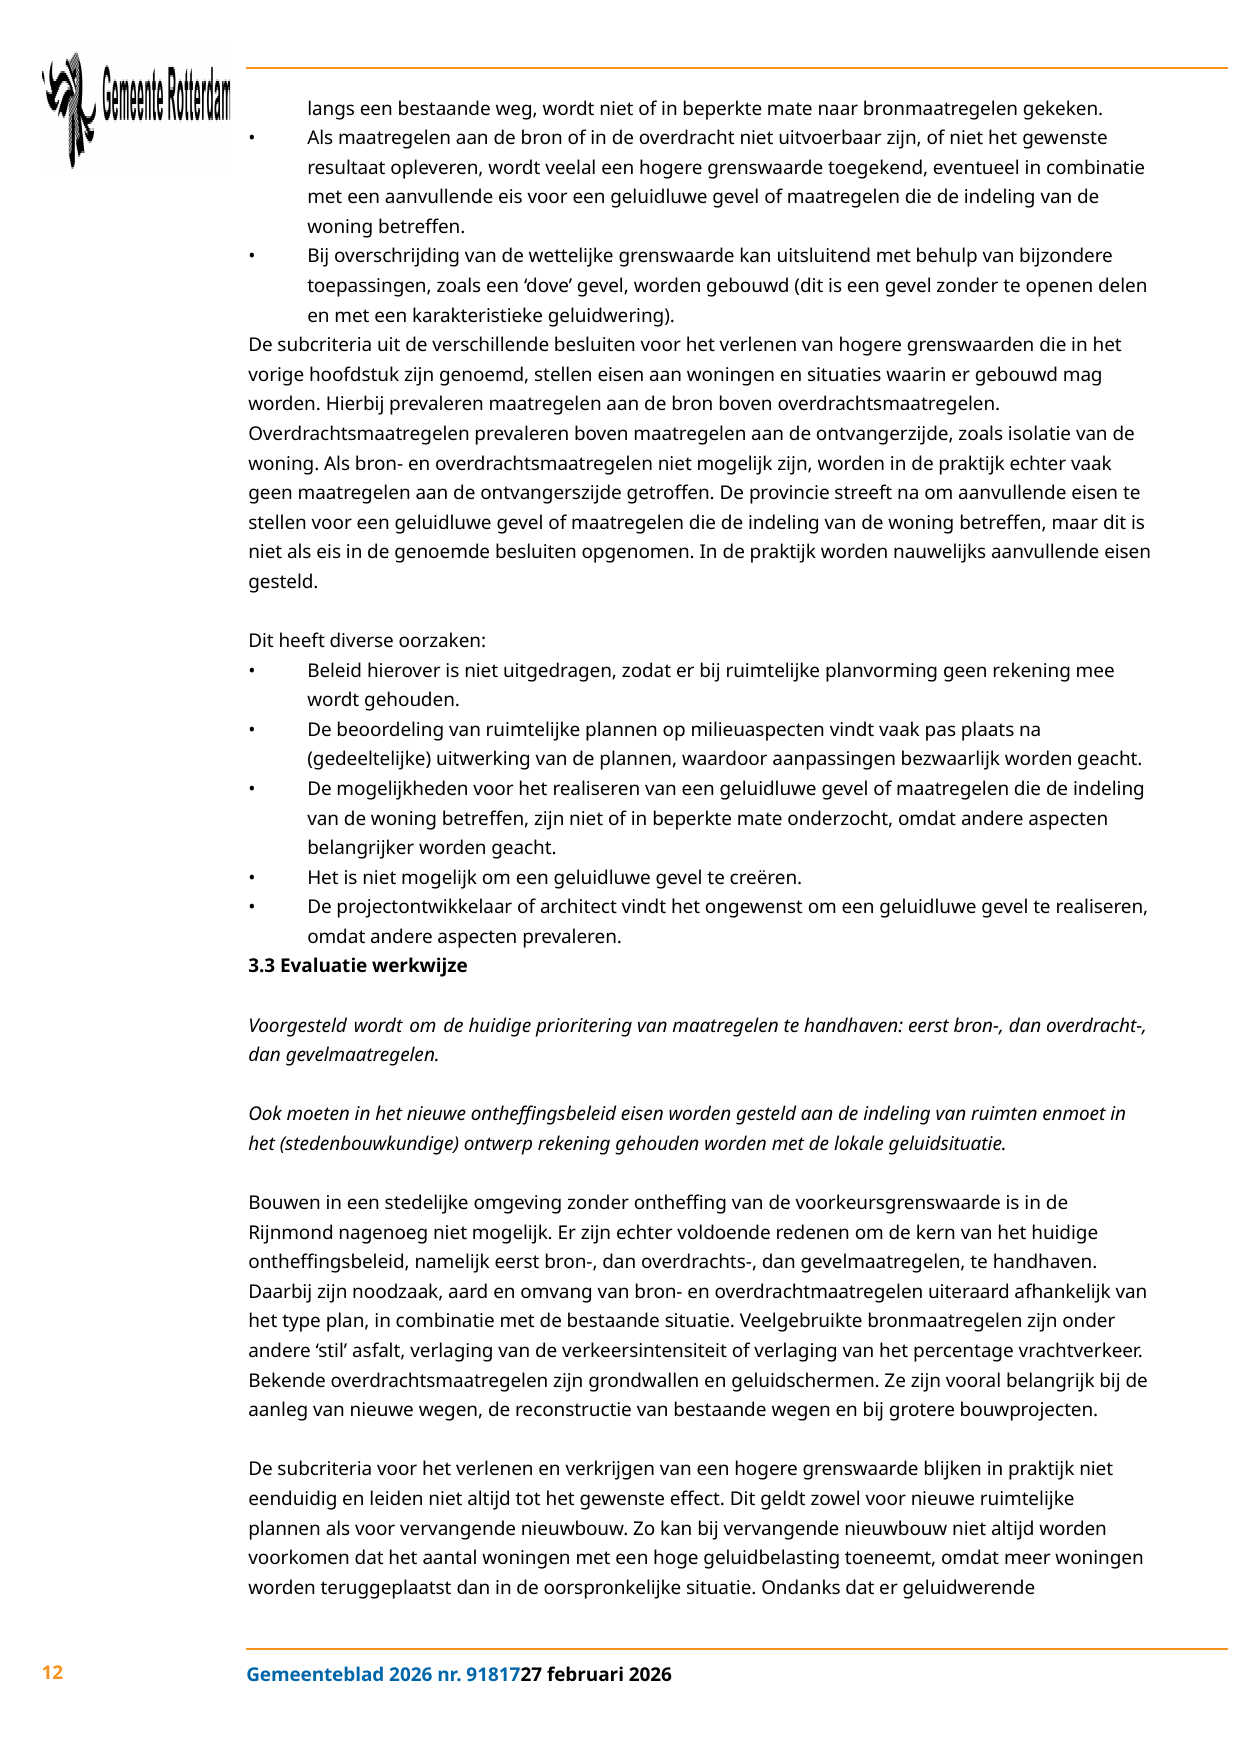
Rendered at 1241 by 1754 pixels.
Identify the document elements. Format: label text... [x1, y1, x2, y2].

text Voorgesteld wordt om de huidige prioritering van maatregelen te handhaven: eerst bron-, dan overdracht-, dan gevelmaatregelen. [248, 1012, 1152, 1067]
list De projectontwikkelaar of architect vindt het ongewenst om een geluidluwe gevel te realiseren, omdat andere aspecten prevaleren. [248, 893, 1152, 949]
picture [41, 47, 231, 172]
list Beleid hierover is niet uitgedragen, zodat er bij ruimtelijke planvorming geen rekening mee wordt gehouden. [248, 657, 1152, 712]
list Het is niet mogelijk om een geluidluwe gevel te creëren. [248, 864, 1152, 890]
list De beoordeling van ruimtelijke plannen op milieuaspecten vindt vaak pas plaats na (gedeeltelijke) uitwerking van de plannen, waardoor aanpassingen bezwaarlijk worden geacht. [248, 716, 1152, 771]
text 3.3 Evaluatie werkwijze [248, 953, 1152, 978]
text Bouwen in een stedelijke omgeving zonder ontheffing van de voorkeursgrenswaarde is in de Rijnmond nagenoeg niet mogelijk. Er zijn echter voldoende redenen om de kern van het huidige ontheffingsbeleid, namelijk eerst bron-, dan overdrachts-, dan gevelmaatregelen, te handhaven. [248, 1189, 1152, 1274]
text De subcriteria voor het verlenen en verkrijgen van een hogere grenswaarde blijken in praktijk niet eenduidig en leiden niet altijd tot het gewenste effect. Dit geldt zowel voor nieuwe ruimtelijke plannen als voor vervangende nieuwbouw. Zo kan bij vervangende nieuwbouw niet altijd worden voorkomen dat het aantal woningen met een hoge geluidbelasting toeneemt, omdat meer woningen worden teruggeplaatst dan in de oorspronkelijke situatie. Ondanks dat er geluidwerende [248, 1456, 1152, 1600]
list Als maatregelen aan de bron of in de overdracht niet uitvoerbaar zijn, of niet het gewenste resultaat opleveren, wordt veelal een hogere grenswaarde toegekend, eventueel in combinatie met een aanvullende eis voor een geluidluwe gevel of maatregelen die de indeling van de woning betreffen. [248, 124, 1152, 239]
text Dit heeft diverse oorzaken: [248, 627, 1152, 653]
text Daarbij zijn noodzaak, aard en omvang van bron- en overdrachtmaatregelen uiteraard afhankelijk van het type plan, in combinatie met de bestaande situatie. Veelgebruikte bronmaatregelen zijn onder andere ‘stil’ asfalt, verlaging van de verkeersintensiteit of verlaging van het percentage vrachtverkeer. Bekende overdrachtsmaatregelen zijn grondwallen en geluidschermen. Ze zijn vooral belangrijk bij de aanleg van nieuwe wegen, de reconstructie van bestaande wegen en bij grotere bouwprojecten. [248, 1278, 1152, 1422]
list De mogelijkheden voor het realiseren van een geluidluwe gevel of maatregelen die de indeling van de woning betreffen, zijn niet of in beperkte mate onderzocht, omdat andere aspecten belangrijker worden geacht. [248, 775, 1152, 860]
list langs een bestaande weg, wordt niet of in beperkte mate naar bronmaatregelen gekeken. [248, 95, 1152, 121]
text De subcriteria uit de verschillende besluiten voor het verlenen van hogere grenswaarden die in het vorige hoofdstuk zijn genoemd, stellen eisen aan woningen en situaties waarin er gebouwd mag worden. Hierbij prevaleren maatregelen aan de bron boven overdrachtsmaatregelen. Overdrachtsmaatregelen prevaleren boven maatregelen aan de ontvangerzijde, zoals isolatie van de woning. Als bron- en overdrachtsmaatregelen niet mogelijk zijn, worden in de praktijk echter vaak geen maatregelen aan de ontvangerszijde getroffen. De provincie streeft na om aanvullende eisen te stellen voor een geluidluwe gevel of maatregelen die de indeling van de woning betreffen, maar dit is niet als eis in de genoemde besluiten opgenomen. In de praktijk worden nauwelijks aanvullende eisen gesteld. [248, 331, 1152, 594]
list Bij overschrijding van de wettelijke grenswaarde kan uitsluitend met behulp van bijzondere toepassingen, zoals een ‘dove’ gevel, worden gebouwd (dit is een gevel zonder te openen delen en met een karakteristieke geluidwering). [248, 243, 1152, 328]
text Ook moeten in het nieuwe ontheffingsbeleid eisen worden gesteld aan de indeling van ruimten enmoet in het (stedenbouwkundige) ontwerp rekening gehouden worden met de lokale geluidsituatie. [248, 1101, 1152, 1156]
